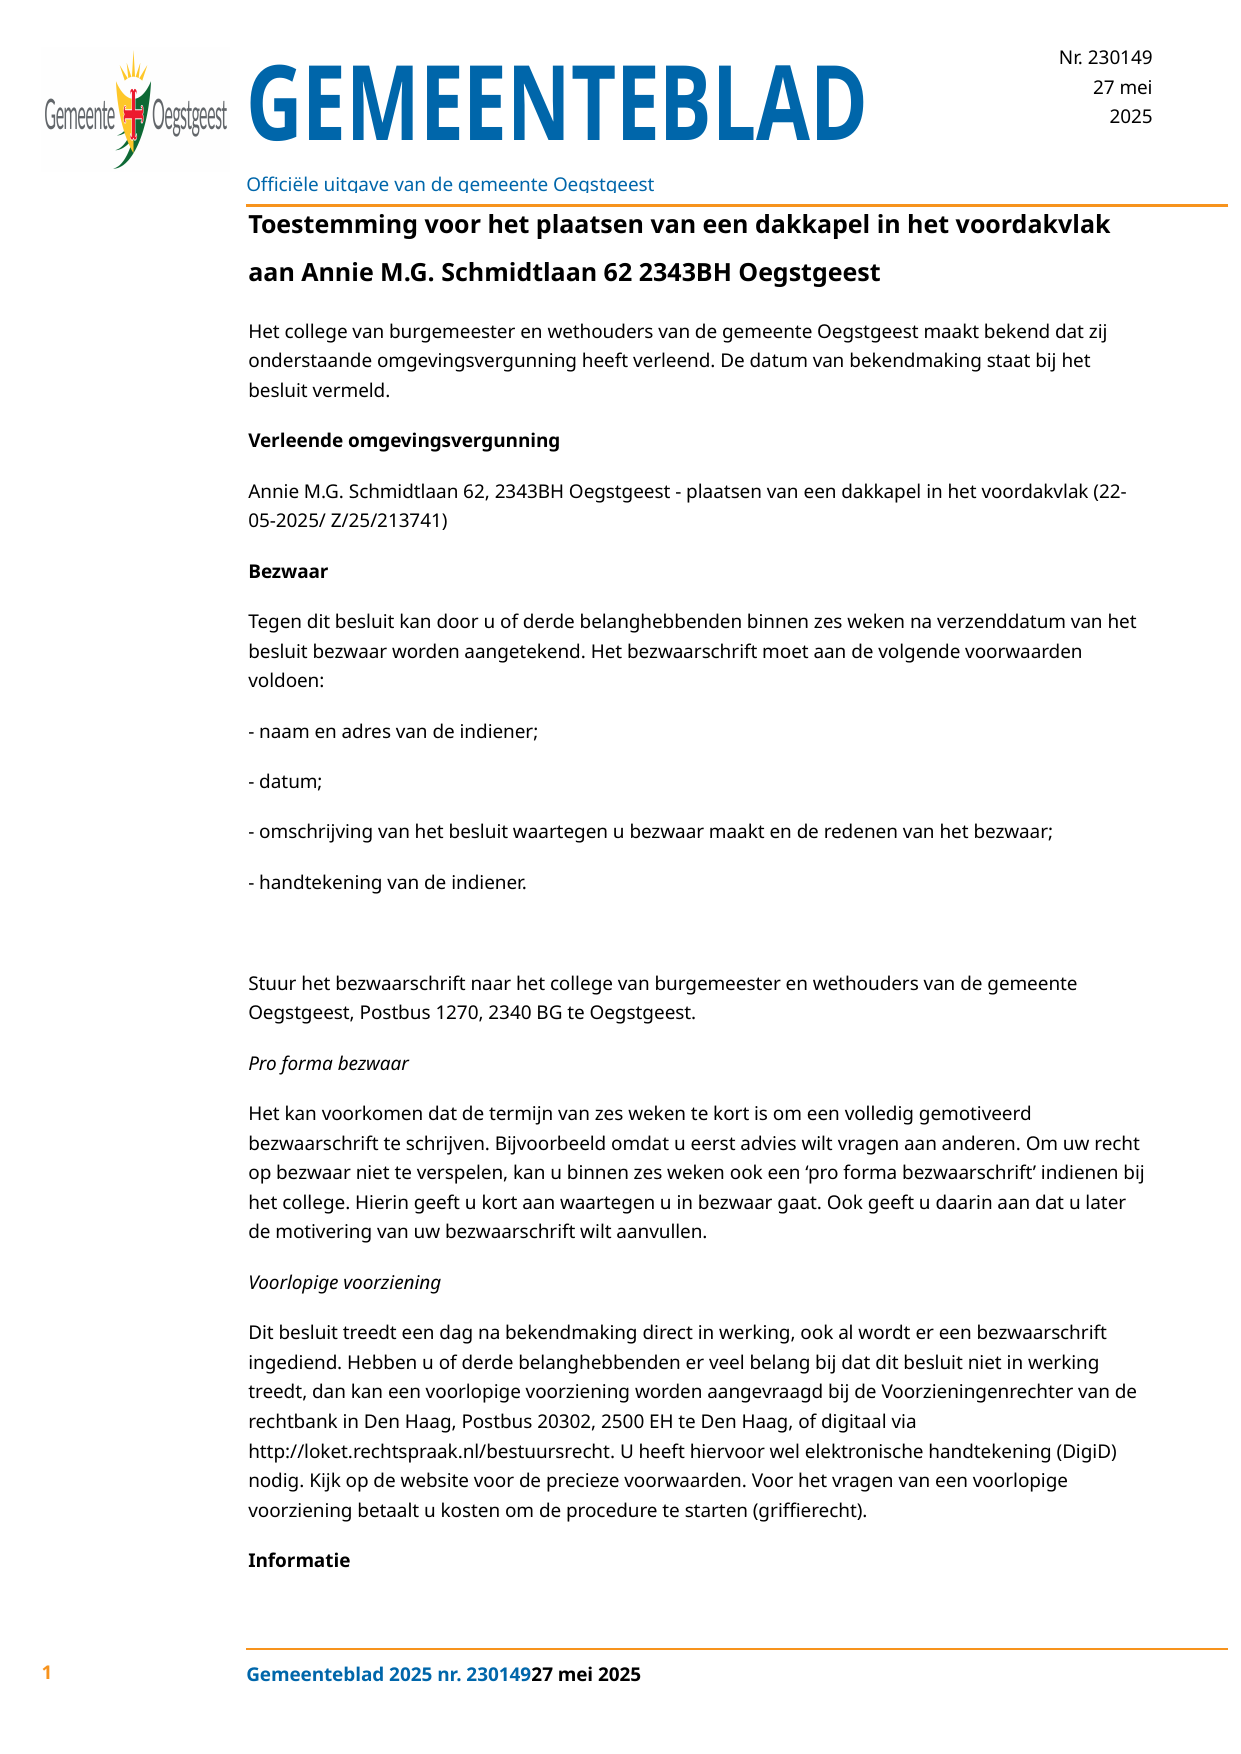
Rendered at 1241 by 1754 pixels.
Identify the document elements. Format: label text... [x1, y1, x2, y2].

text Tegen dit besluit kan door u of derde belanghebbenden binnen zes weken na verzenddatum van het besluit bezwaar worden aangetekend. Het bezwaarschrift moet aan de volgende voorwaarden voldoen: [248, 608, 1152, 693]
text Het college van burgemeester en wethouders van de gemeente Oegstgeest maakt bekend dat zij onderstaande omgevingsvergunning heeft verleend. De datum van bekendmaking staat bij het besluit vermeld. [248, 318, 1152, 403]
text Annie M.G. Schmidtlaan 62, 2343BH Oegstgeest - plaatsen van een dakkapel in het voordakvlak (22-05-2025/ Z/25/213741) [248, 478, 1152, 533]
text Pro forma bezwaar [248, 1050, 1152, 1076]
text Toestemming voor het plaatsen van een dakkapel in het voordakvlak aan Annie M.G. Schmidtlaan 62 2343BH Oegstgeest [248, 207, 1152, 288]
text Stuur het bezwaarschrift naar het college van burgemeester en wethouders van de gemeente Oegstgeest, Postbus 1270, 2340 BG te Oegstgeest. [248, 970, 1152, 1025]
text Informatie [248, 1547, 1152, 1573]
text - omschrijving van het besluit waartegen u bezwaar maakt en de redenen van het bezwaar; [248, 819, 1152, 844]
text - datum; [248, 768, 1152, 794]
text Bezwaar [248, 558, 1152, 584]
text Voorlopige voorziening [248, 1269, 1152, 1295]
text Verleende omgevingsvergunning [248, 427, 1152, 453]
text Het kan voorkomen dat de termijn van zes weken te kort is om een volledig gemotiveerd bezwaarschrift te schrijven. Bijvoorbeeld omdat u eerst advies wilt vragen aan anderen. Om uw recht op bezwaar niet te verspelen, kan u binnen zes weken ook een ‘pro forma bezwaarschrift’ indienen bij het college. Hierin geeft u kort aan waartegen u in bezwaar gaat. Ook geeft u daarin aan dat u later de motivering van uw bezwaarschrift wilt aanvullen. [248, 1100, 1152, 1244]
text - naam en adres van de indiener; [248, 718, 1152, 744]
text - handtekening van de indiener. [248, 869, 1152, 895]
picture [41, 47, 231, 172]
text Dit besluit treedt een dag na bekendmaking direct in werking, ook al wordt er een bezwaarschrift ingediend. Hebben u of derde belanghebbenden er veel belang bij dat dit besluit niet in werking treedt, dan kan een voorlopige voorziening worden aangevraagd bij de Voorzieningenrechter van de rechtbank in Den Haag, Postbus 20302, 2500 EH te Den Haag, of digitaal via http://loket.rechtspraak.nl/bestuursrecht. U heeft hiervoor wel elektronische handtekening (DigiD) nodig. Kijk op de website voor de precieze voorwaarden. Voor het vragen van een voorlopige voorziening betaalt u kosten om de procedure te starten (griffierecht). [248, 1319, 1152, 1523]
